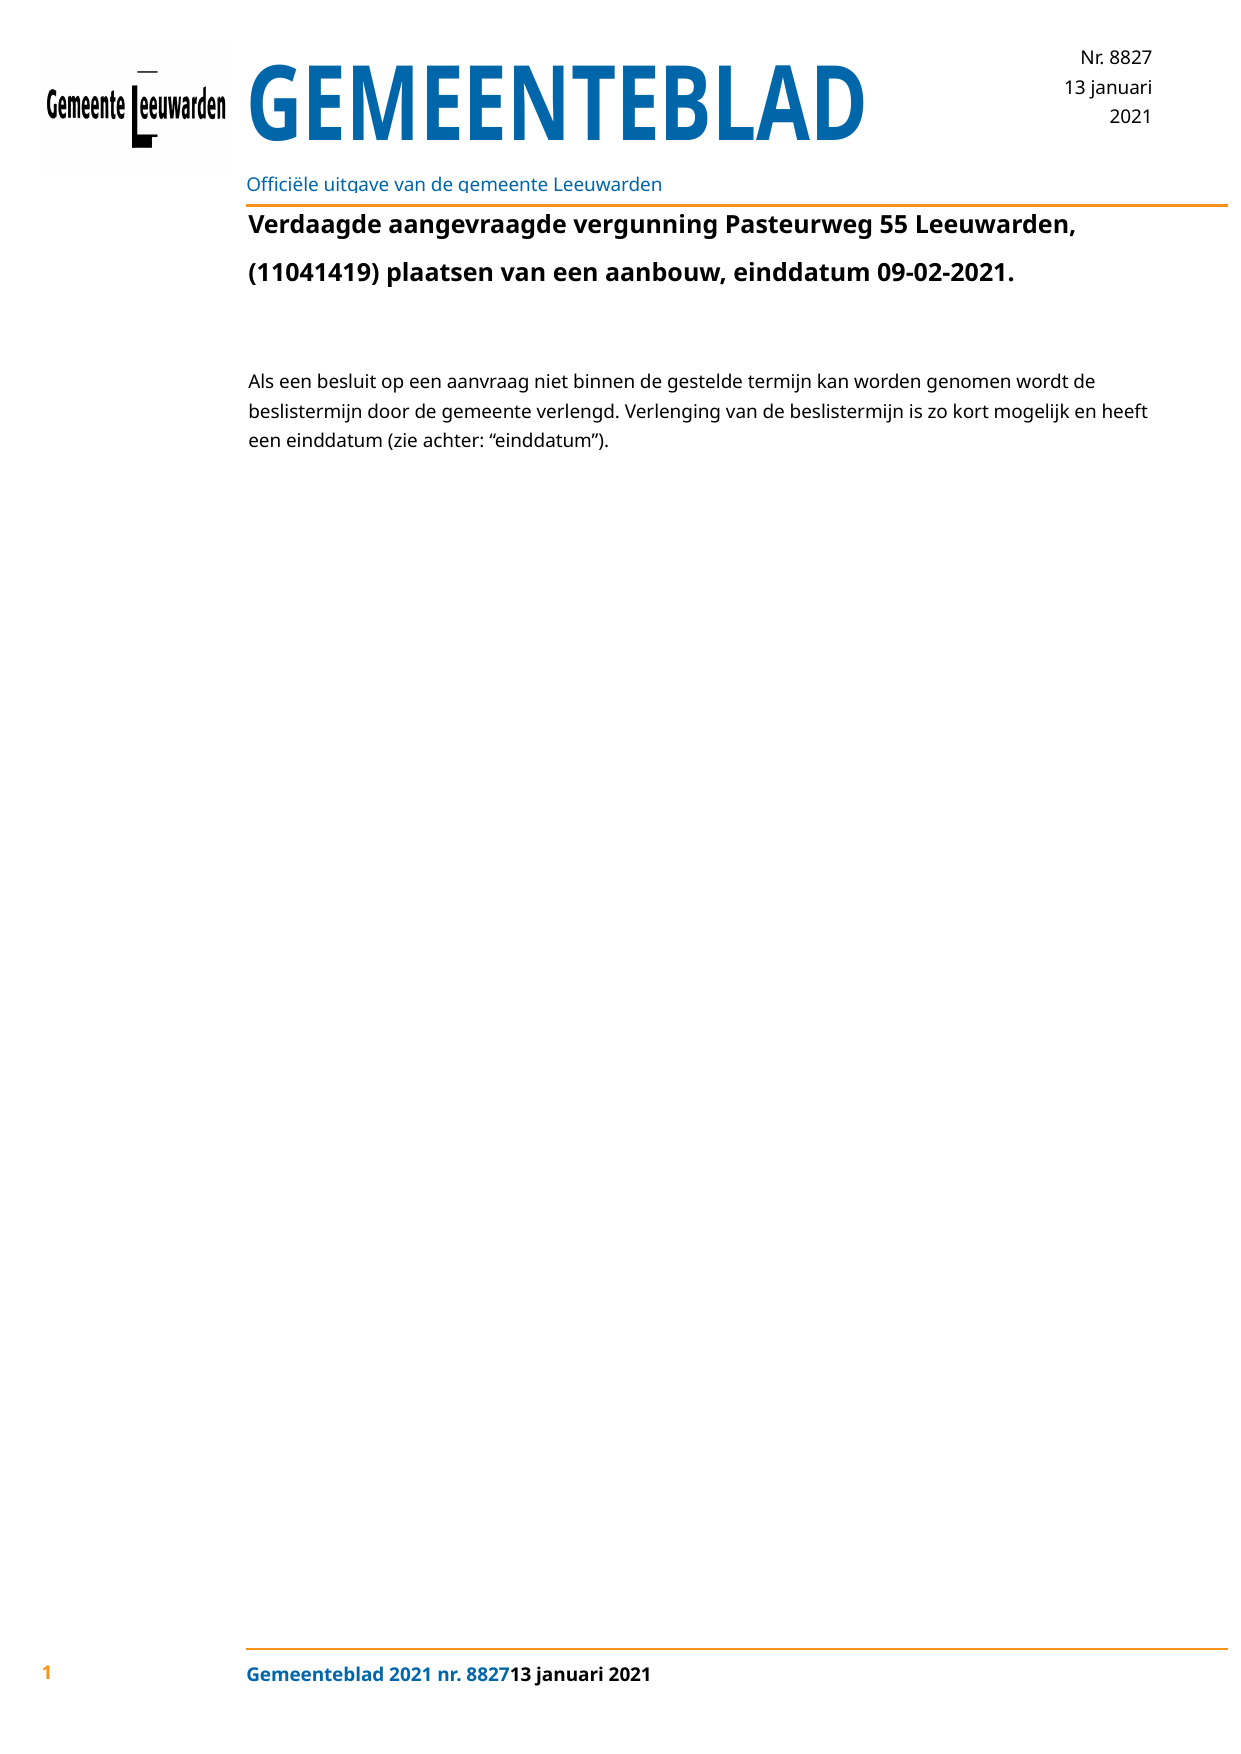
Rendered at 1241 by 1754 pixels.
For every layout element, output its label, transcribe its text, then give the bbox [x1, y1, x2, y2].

text Verdaagde aangevraagde vergunning Pasteurweg 55 Leeuwarden, (11041419) plaatsen van een aanbouw, einddatum 09-02-2021. [248, 207, 1152, 288]
text Als een besluit op een aanvraag niet binnen de gestelde termijn kan worden genomen wordt de beslistermijn door de gemeente verlengd. Verlenging van de beslistermijn is zo kort mogelijk en heeft een einddatum (zie achter: “einddatum”). [248, 368, 1152, 453]
picture [41, 47, 231, 172]
